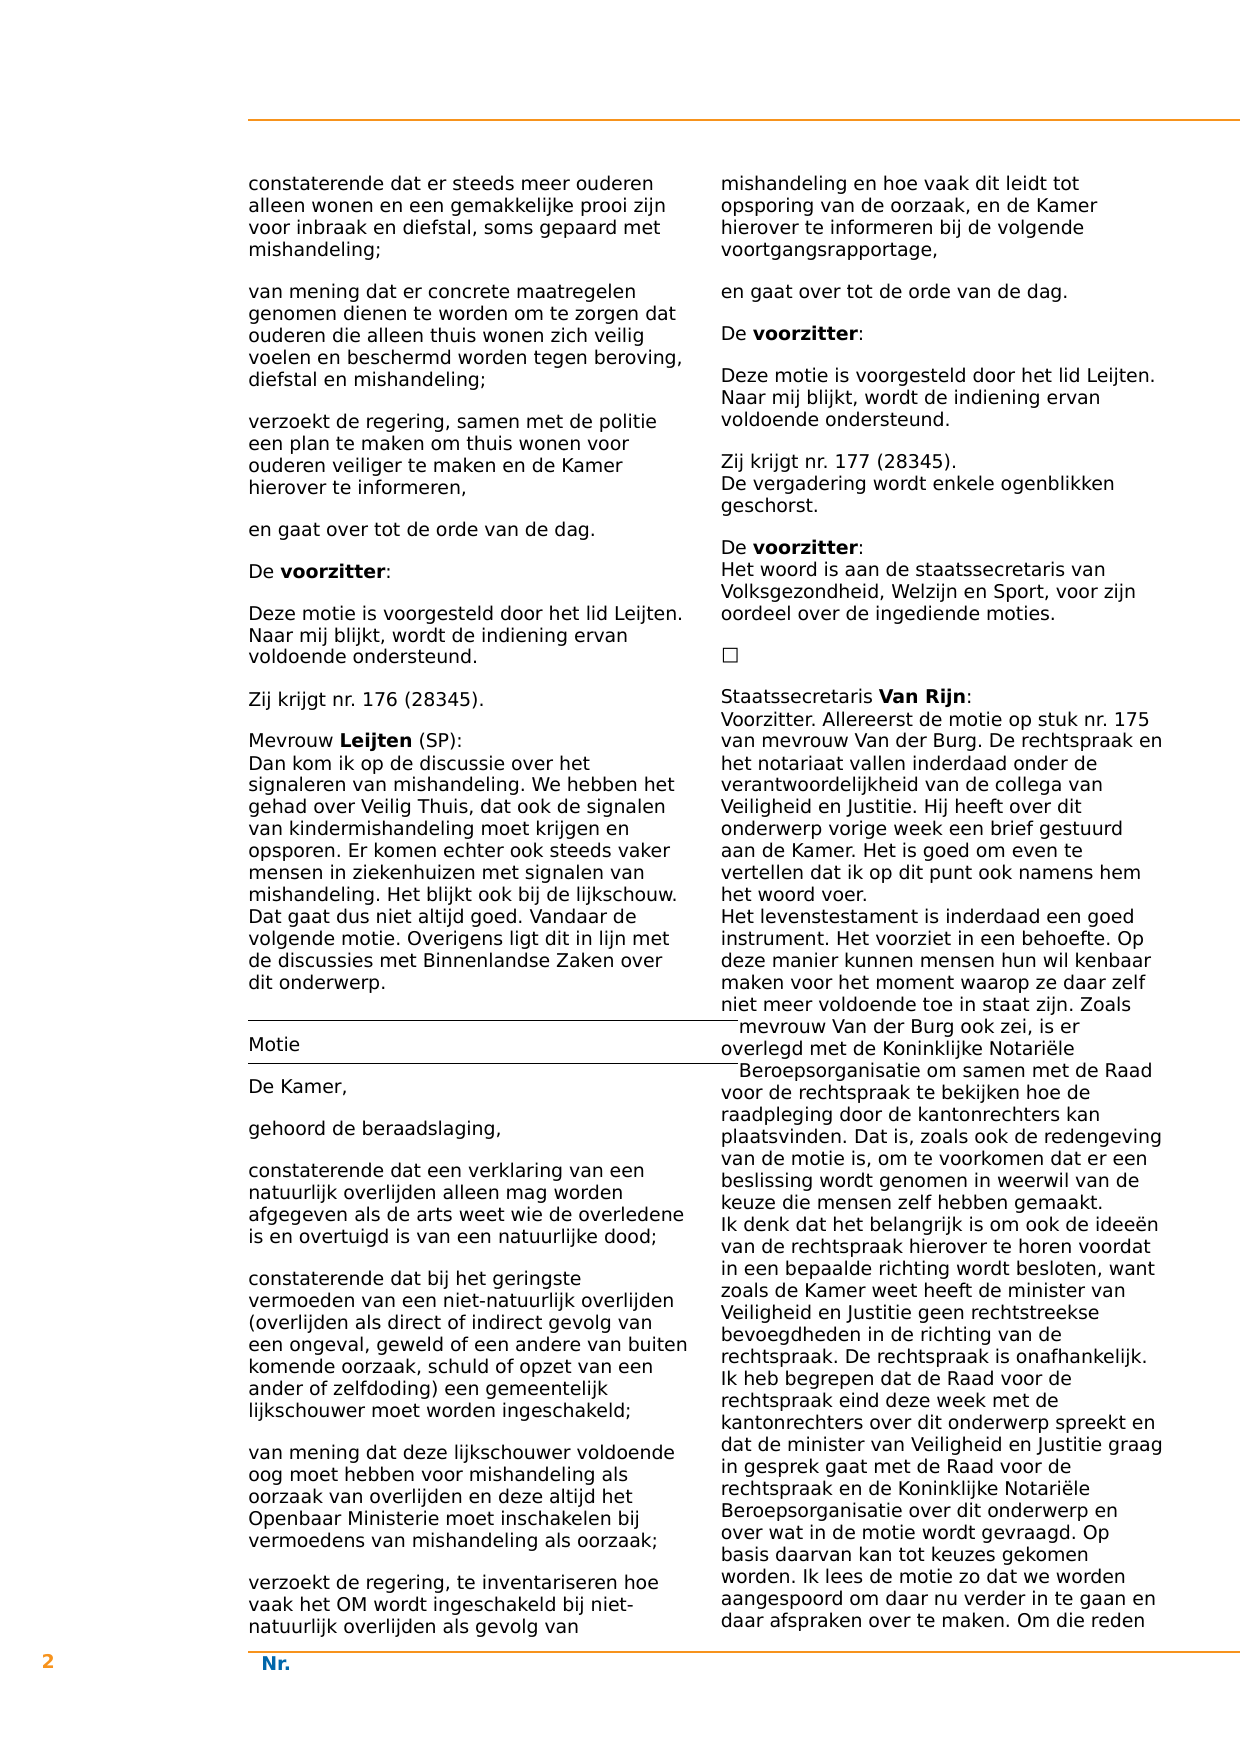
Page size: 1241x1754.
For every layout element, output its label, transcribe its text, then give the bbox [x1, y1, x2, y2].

text De voorzitter: [248, 561, 691, 582]
text De vergadering wordt enkele ogenblikken geschorst. [721, 473, 1163, 517]
text Deze motie is voorgesteld door het lid Leijten. Naar mij blijkt, wordt de indiening ervan voldoende ondersteund. [248, 602, 691, 668]
text constaterende dat er steeds meer ouderen alleen wonen en een gemakkelijke prooi zijn voor inbraak en diefstal, soms gepaard met mishandeling; [248, 173, 691, 261]
text De Kamer, [248, 1076, 691, 1098]
text en gaat over tot de orde van de dag. [721, 281, 1163, 303]
text De voorzitter: [721, 323, 1163, 345]
text Dan kom ik op de discussie over het signaleren van mishandeling. We hebben het gehad over Veilig Thuis, dat ook de signalen van kindermishandeling moet krijgen en opsporen. Er komen echter ook steeds vaker mensen in ziekenhuizen met signalen van mishandeling. Het blijkt ook bij de lijkschouw. Dat gaat dus niet altijd goed. Vandaar de volgende motie. Overigens ligt dit in lijn met de discussies met Binnenlandse Zaken over dit onderwerp. [248, 752, 691, 994]
text van mening dat deze lijkschouwer voldoende oog moet hebben voor mishandeling als oorzaak van overlijden en deze altijd het Openbaar Ministerie moet inschakelen bij vermoedens van mishandeling als oorzaak; [248, 1442, 691, 1552]
text Staatssecretaris Van Rijn: [721, 686, 1163, 708]
text verzoekt de regering, samen met de politie een plan te maken om thuis wonen voor ouderen veiliger te maken en de Kamer hierover te informeren, [248, 411, 691, 498]
text Zij krijgt nr. 176 (28345). [248, 688, 691, 710]
text Zij krijgt nr. 177 (28345). [721, 451, 1163, 473]
text Voorzitter. Allereerst de motie op stuk nr. 175 van mevrouw Van der Burg. De rechtspraak en het notariaat vallen inderdaad onder de verantwoordelijkheid van de collega van Veiligheid en Justitie. Hij heeft over dit onderwerp vorige week een brief gestuurd aan de Kamer. Het is goed om even te vertellen dat ik op dit punt ook namens hem het woord voer. [721, 708, 1163, 906]
text Ik denk dat het belangrijk is om ook de ideeën van de rechtspraak hierover te horen voordat in een bepaalde richting wordt besloten, want zoals de Kamer weet heeft de minister van Veiligheid en Justitie geen rechtstreekse bevoegdheden in de richting van de rechtspraak. De rechtspraak is onafhankelijk. Ik heb begrepen dat de Raad voor de rechtspraak eind deze week met de kantonrechters over dit onderwerp spreekt en dat de minister van Veiligheid en Justitie graag in gesprek gaat met de Raad voor de rechtspraak en de Koninklijke Notariële Beroepsorganisatie over dit onderwerp en over wat in de motie wordt gevraagd. Op basis daarvan kan tot keuzes gekomen worden. Ik lees de motie zo dat we worden aangespoord om daar nu verder in te gaan en daar afspraken over te maken. Om die reden [721, 1214, 1163, 1632]
text constaterende dat bij het geringste vermoeden van een niet-natuurlijk overlijden (overlijden als direct of indirect gevolg van een ongeval, geweld of een andere van buiten komende oorzaak, schuld of opzet van een ander of zelfdoding) een gemeentelijk lijkschouwer moet worden ingeschakeld; [248, 1268, 691, 1422]
text mishandeling en hoe vaak dit leidt tot opsporing van de oorzaak, en de Kamer hierover te informeren bij de volgende voortgangsrapportage, [721, 173, 1163, 261]
text van mening dat er concrete maatregelen genomen dienen te worden om te zorgen dat ouderen die alleen thuis wonen zich veilig voelen en beschermd worden tegen beroving, diefstal en mishandeling; [248, 281, 691, 391]
text en gaat over tot de orde van de dag. [248, 518, 691, 541]
text Het levenstestament is inderdaad een goed instrument. Het voorziet in een behoefte. Op deze manier kunnen mensen hun wil kenbaar maken voor het moment waarop ze daar zelf niet meer voldoende toe in staat zijn. Zoals mevrouw Van der Burg ook zei, is er overlegd met de Koninklijke Notariële Beroepsorganisatie om samen met de Raad voor de rechtspraak te bekijken hoe de raadpleging door de kantonrechters kan plaatsvinden. Dat is, zoals ook de redengeving van de motie is, om te voorkomen dat er een beslissing wordt genomen in weerwil van de keuze die mensen zelf hebben gemaakt. [721, 906, 1163, 1214]
text Het woord is aan de staatssecretaris van Volksgezondheid, Welzijn en Sport, voor zijn oordeel over de ingediende moties. [721, 558, 1163, 624]
text verzoekt de regering, te inventariseren hoe vaak het OM wordt ingeschakeld bij niet-natuurlijk overlijden als gevolg van [248, 1572, 691, 1638]
text gehoord de beraadslaging, [248, 1118, 691, 1140]
text Deze motie is voorgesteld door het lid Leijten. Naar mij blijkt, wordt de indiening ervan voldoende ondersteund. [721, 365, 1163, 431]
text constaterende dat een verklaring van een natuurlijk overlijden alleen mag worden afgegeven als de arts weet wie de overledene is en overtuigd is van een natuurlijke dood; [248, 1160, 691, 1248]
text ⬜ [721, 644, 1163, 666]
text Motie [248, 1034, 691, 1056]
text Mevrouw Leijten (SP): [248, 730, 691, 752]
text De voorzitter: [721, 537, 1163, 558]
